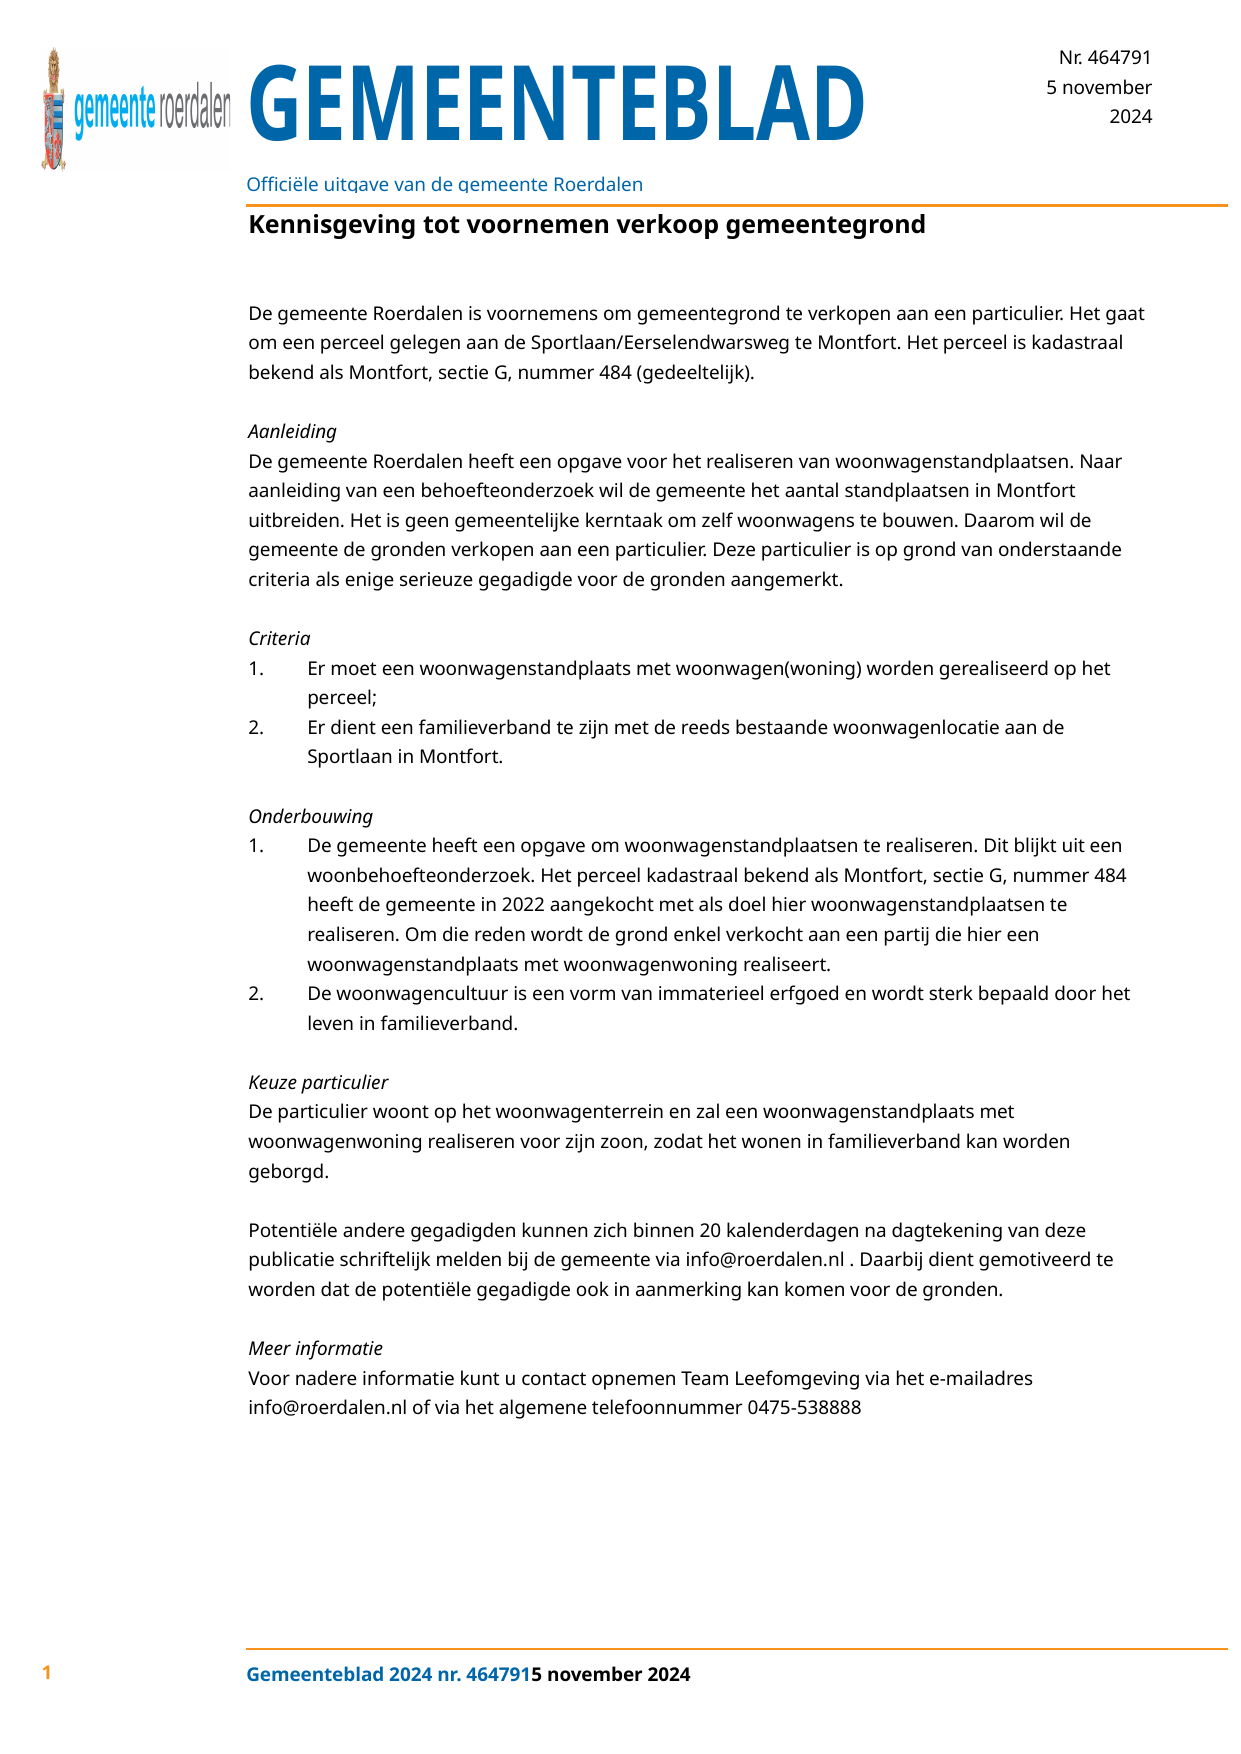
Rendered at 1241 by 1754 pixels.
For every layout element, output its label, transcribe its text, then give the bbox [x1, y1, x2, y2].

text De gemeente Roerdalen is voornemens om gemeentegrond te verkopen aan een particulier. Het gaat om een perceel gelegen aan de Sportlaan/Eerselendwarsweg te Montfort. Het perceel is kadastraal bekend als Montfort, sectie G, nummer 484 (gedeeltelijk). [248, 300, 1152, 385]
text Meer informatie [248, 1335, 1152, 1361]
text De particulier woont op het woonwagenterrein en zal een woonwagenstandplaats met woonwagenwoning realiseren voor zijn zoon, zodat het wonen in familieverband kan worden geborgd. [248, 1099, 1152, 1183]
picture [41, 47, 231, 172]
text Kennisgeving tot voornemen verkoop gemeentegrond [248, 207, 1152, 241]
text Criteria [248, 625, 1152, 651]
list Er dient een familieverband te zijn met de reeds bestaande woonwagenlocatie aan de Sportlaan in Montfort. [248, 714, 1152, 769]
text Aanleiding [248, 418, 1152, 444]
text Keuze particulier [248, 1069, 1152, 1095]
text De gemeente Roerdalen heeft een opgave voor het realiseren van woonwagenstandplaatsen. Naar aanleiding van een behoefteonderzoek wil de gemeente het aantal standplaatsen in Montfort uitbreiden. Het is geen gemeentelijke kerntaak om zelf woonwagens te bouwen. Daarom wil de gemeente de gronden verkopen aan een particulier. Deze particulier is op grond van onderstaande criteria als enige serieuze gegadigde voor de gronden aangemerkt. [248, 448, 1152, 592]
list De woonwagencultuur is een vorm van immaterieel erfgoed en wordt sterk bepaald door het leven in familieverband. [248, 980, 1152, 1036]
list De gemeente heeft een opgave om woonwagenstandplaatsen te realiseren. Dit blijkt uit een woonbehoefteonderzoek. Het perceel kadastraal bekend als Montfort, sectie G, nummer 484 heeft de gemeente in 2022 aangekocht met als doel hier woonwagenstandplaatsen te realiseren. Om die reden wordt de grond enkel verkocht aan een partij die hier een woonwagenstandplaats met woonwagenwoning realiseert. [248, 832, 1152, 976]
list Er moet een woonwagenstandplaats met woonwagen(woning) worden gerealiseerd op het perceel; [248, 655, 1152, 710]
text Potentiële andere gegadigden kunnen zich binnen 20 kalenderdagen na dagtekening van deze publicatie schriftelijk melden bij de gemeente via info@roerdalen.nl . Daarbij dient gemotiveerd te worden dat de potentiële gegadigde ook in aanmerking kan komen voor de gronden. [248, 1217, 1152, 1302]
text Onderbouwing [248, 803, 1152, 828]
text Voor nadere informatie kunt u contact opnemen Team Leefomgeving via het e-mailadres info@roerdalen.nl of via het algemene telefoonnummer 0475-538888 [248, 1365, 1152, 1420]
